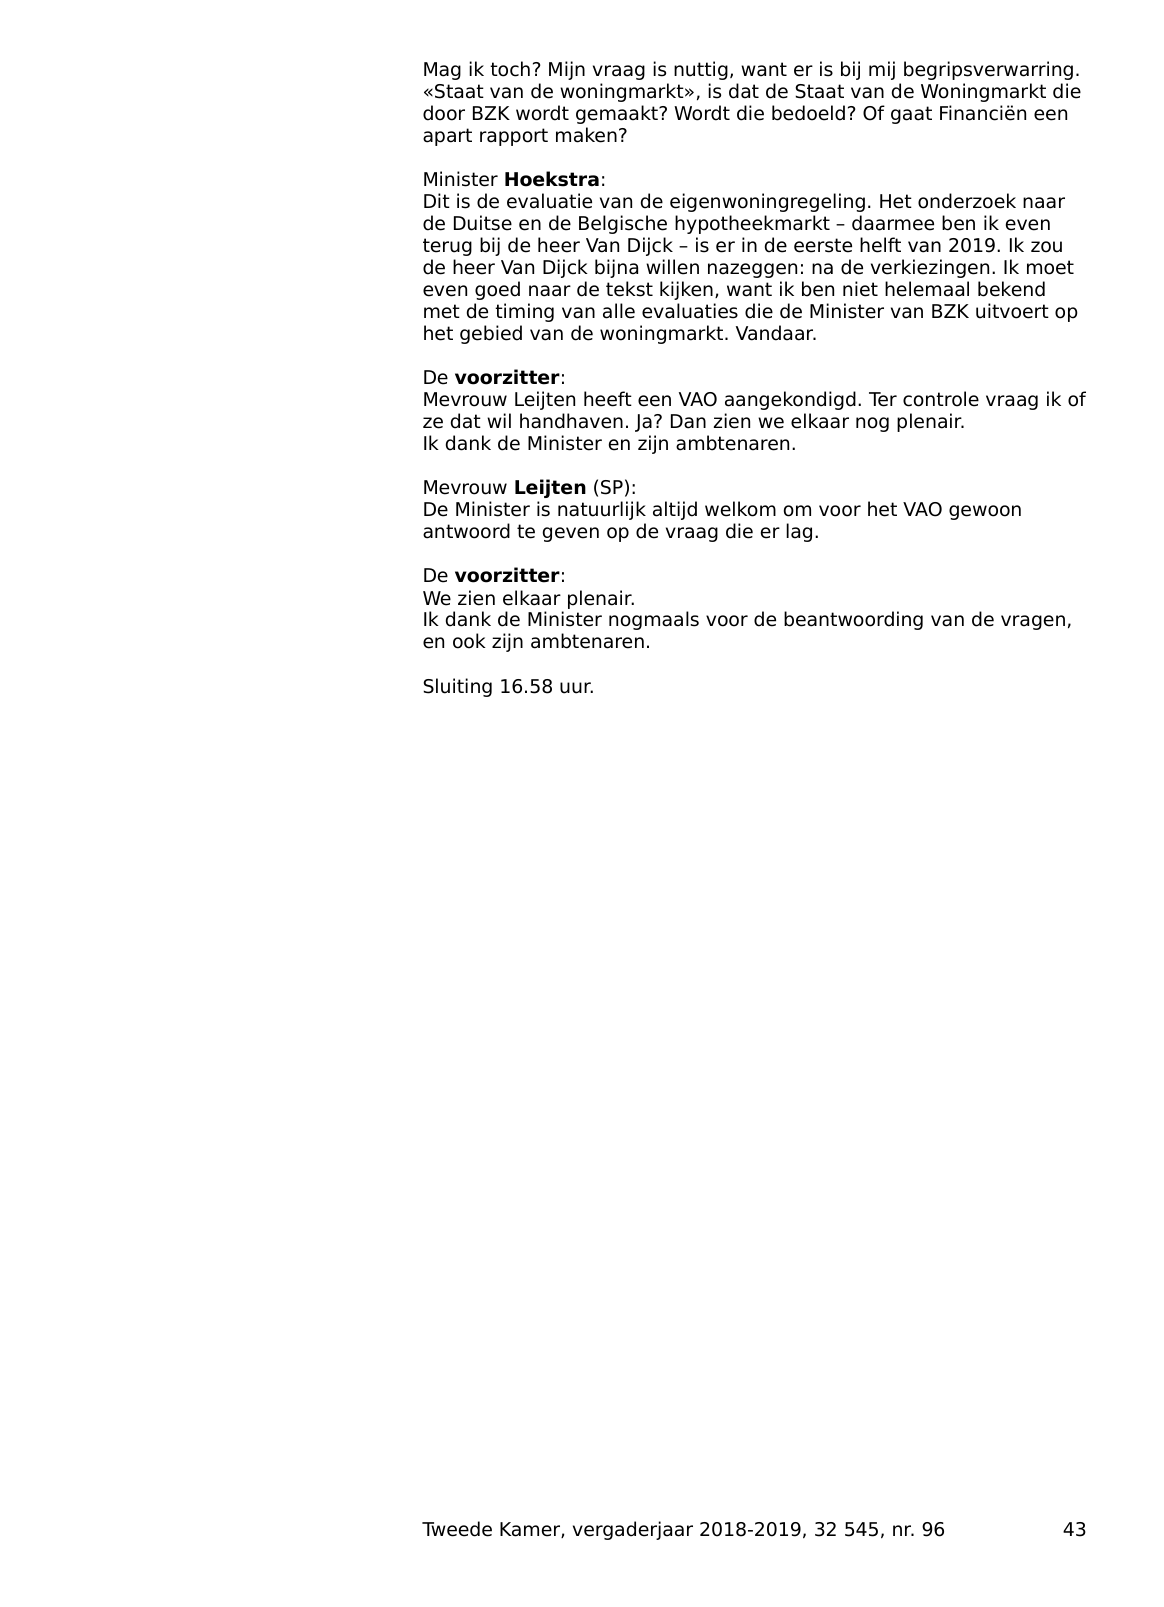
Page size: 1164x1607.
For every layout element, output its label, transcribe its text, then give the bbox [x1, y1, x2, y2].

text Sluiting 16.58 uur. [422, 676, 1087, 697]
text Dit is de evaluatie van de eigenwoningregeling. Het onderzoek naar de Duitse en de Belgische hypotheekmarkt – daarmee ben ik even terug bij de heer Van Dijck – is er in de eerste helft van 2019. Ik zou de heer Van Dijck bijna willen nazeggen: na de verkiezingen. Ik moet even goed naar de tekst kijken, want ik ben niet helemaal bekend met de timing van alle evaluaties die de Minister van BZK uitvoert op het gebied van de woningmarkt. Vandaar. [422, 191, 1087, 345]
text De voorzitter: [422, 565, 1087, 587]
text De Minister is natuurlijk altijd welkom om voor het VAO gewoon antwoord te geven op de vraag die er lag. [422, 499, 1087, 543]
text Minister Hoekstra: [422, 169, 1087, 191]
text Mevrouw Leijten (SP): [422, 477, 1087, 499]
text De voorzitter: [422, 367, 1087, 389]
text Ik dank de Minister en zijn ambtenaren. [422, 433, 1087, 455]
text Mevrouw Leijten heeft een VAO aangekondigd. Ter controle vraag ik of ze dat wil handhaven. Ja? Dan zien we elkaar nog plenair. [422, 389, 1087, 433]
text Mag ik toch? Mijn vraag is nuttig, want er is bij mij begripsverwarring. «Staat van de woningmarkt», is dat de Staat van de Woningmarkt die door BZK wordt gemaakt? Wordt die bedoeld? Of gaat Financiën een apart rapport maken? [422, 59, 1087, 147]
text Ik dank de Minister nogmaals voor de beantwoording van de vragen, en ook zijn ambtenaren. [422, 609, 1087, 653]
text We zien elkaar plenair. [422, 587, 1087, 609]
